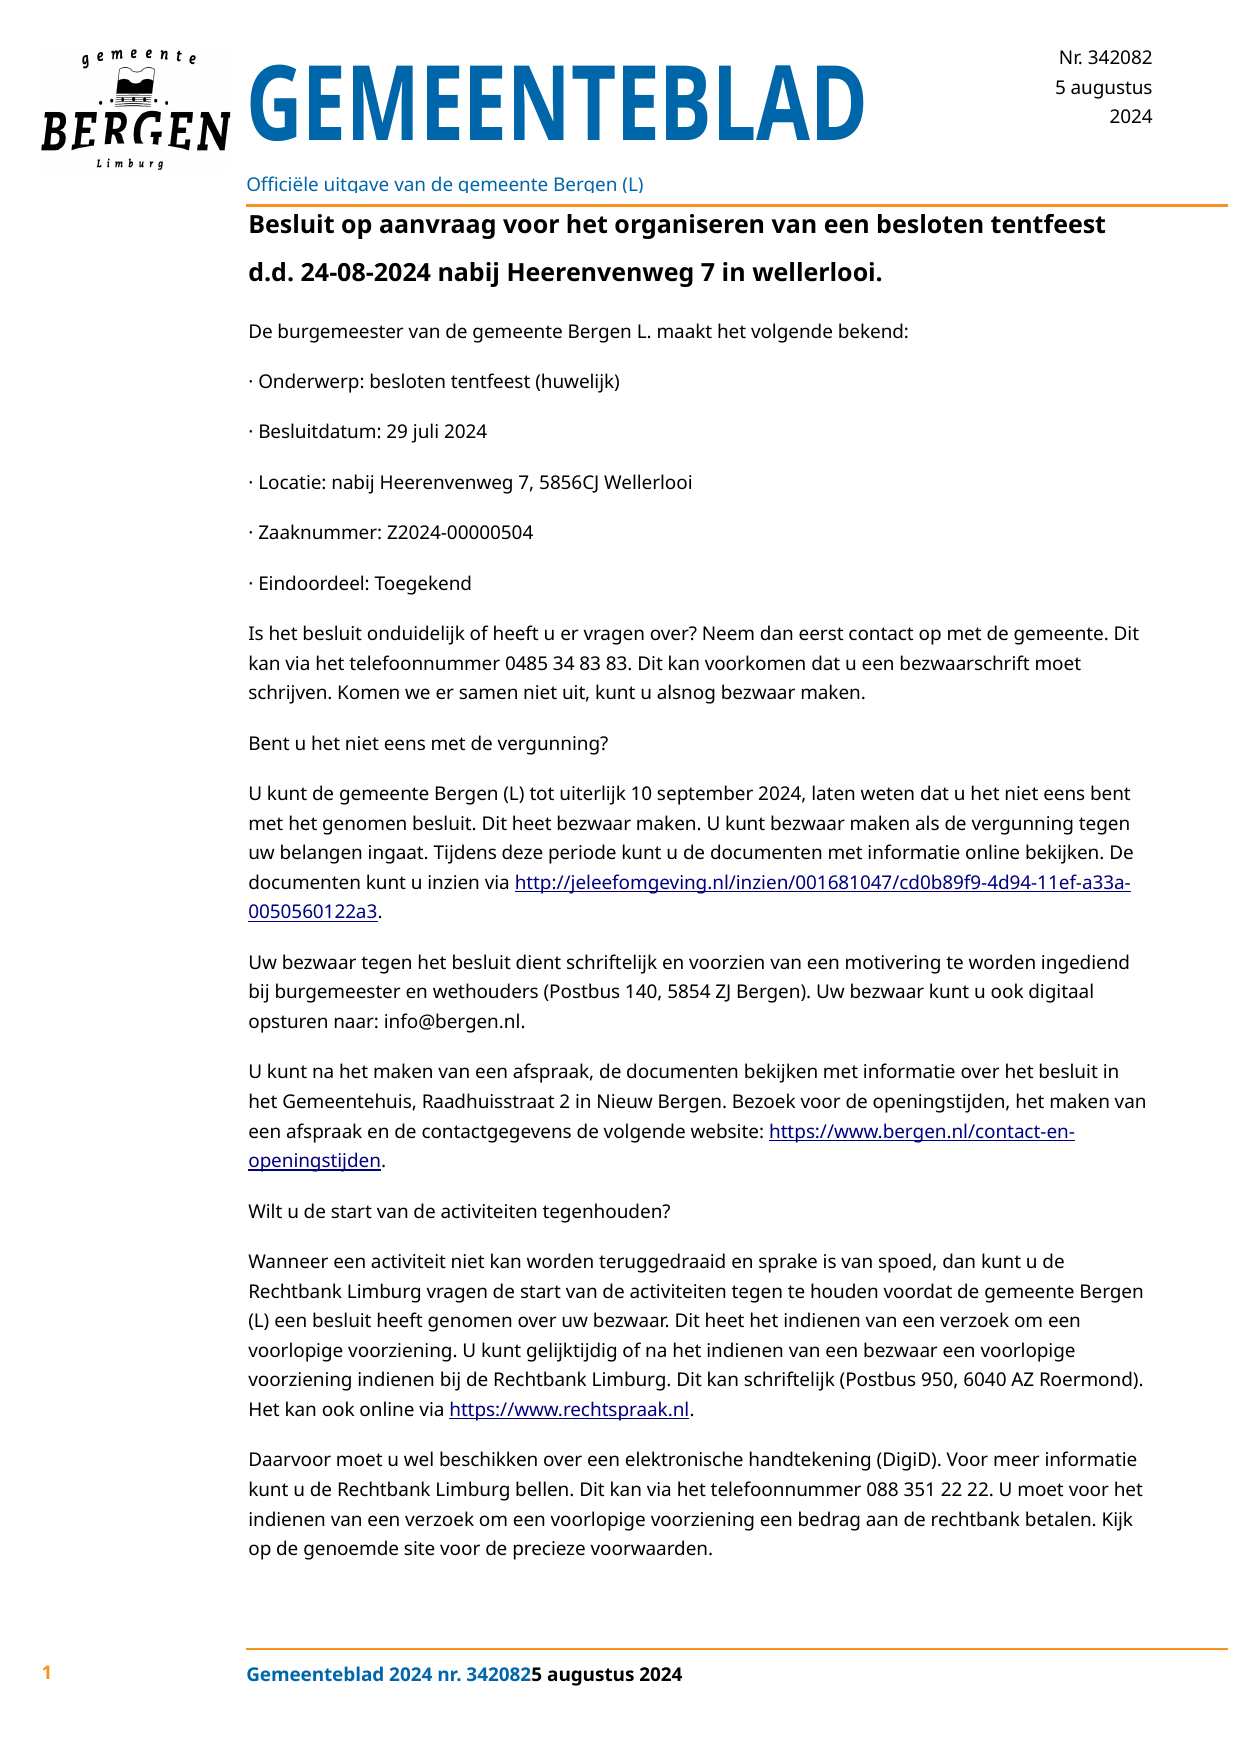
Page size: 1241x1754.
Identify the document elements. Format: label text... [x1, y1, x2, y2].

text Wanneer een activiteit niet kan worden teruggedraaid en sprake is van spoed, dan kunt u de Rechtbank Limburg vragen de start van de activiteiten tegen te houden voordat de gemeente Bergen (L) een besluit heeft genomen over uw bezwaar. Dit heet het indienen van een verzoek om een voorlopige voorziening. U kunt gelijktijdig of na het indienen van een bezwaar een voorlopige voorziening indienen bij de Rechtbank Limburg. Dit kan schriftelijk (Postbus 950, 6040 AZ Roermond). Het kan ook online via https://www.rechtspraak.nl. [248, 1248, 1152, 1422]
text De burgemeester van de gemeente Bergen L. maakt het volgende bekend: [248, 318, 1152, 344]
picture [41, 47, 231, 172]
text Bent u het niet eens met de vergunning? [248, 730, 1152, 756]
text Uw bezwaar tegen het besluit dient schriftelijk en voorzien van een motivering te worden ingediend bij burgemeester en wethouders (Postbus 140, 5854 ZJ Bergen). Uw bezwaar kunt u ook digitaal opsturen naar: info@bergen.nl. [248, 949, 1152, 1034]
text Wilt u de start van de activiteiten tegenhouden? [248, 1198, 1152, 1224]
text Is het besluit onduidelijk of heeft u er vragen over? Neem dan eerst contact op met de gemeente. Dit kan via het telefoonnummer 0485 34 83 83. Dit kan voorkomen dat u een bezwaarschrift moet schrijven. Komen we er samen niet uit, kunt u alsnog bezwaar maken. [248, 620, 1152, 705]
text Daarvoor moet u wel beschikken over een elektronische handtekening (DigiD). Voor meer informatie kunt u de Rechtbank Limburg bellen. Dit kan via het telefoonnummer 088 351 22 22. U moet voor het indienen van een verzoek om een voorlopige voorziening een bedrag aan de rechtbank betalen. Kijk op de genoemde site voor de precieze voorwaarden. [248, 1447, 1152, 1561]
text U kunt na het maken van een afspraak, de documenten bekijken met informatie over het besluit in het Gemeentehuis, Raadhuisstraat 2 in Nieuw Bergen. Bezoek voor de openingstijden, het maken van een afspraak en de contactgegevens de volgende website: https://www.bergen.nl/contact-en-openingstijden. [248, 1059, 1152, 1173]
text · Besluitdatum: 29 juli 2024 [248, 419, 1152, 444]
text Besluit op aanvraag voor het organiseren van een besloten tentfeest d.d. 24-08-2024 nabij Heerenvenweg 7 in wellerlooi. [248, 207, 1152, 288]
text · Eindoordeel: Toegekend [248, 570, 1152, 596]
text U kunt de gemeente Bergen (L) tot uiterlijk 10 september 2024, laten weten dat u het niet eens bent met het genomen besluit. Dit heet bezwaar maken. U kunt bezwaar maken als de vergunning tegen uw belangen ingaat. Tijdens deze periode kunt u de documenten met informatie online bekijken. De documenten kunt u inzien via http://jeleefomgeving.nl/inzien/001681047/cd0b89f9-4d94-11ef-a33a-0050560122a3. [248, 780, 1152, 924]
text · Locatie: nabij Heerenvenweg 7, 5856CJ Wellerlooi [248, 469, 1152, 495]
text · Onderwerp: besloten tentfeest (huwelijk) [248, 368, 1152, 394]
text · Zaaknummer: Z2024-00000504 [248, 519, 1152, 545]
